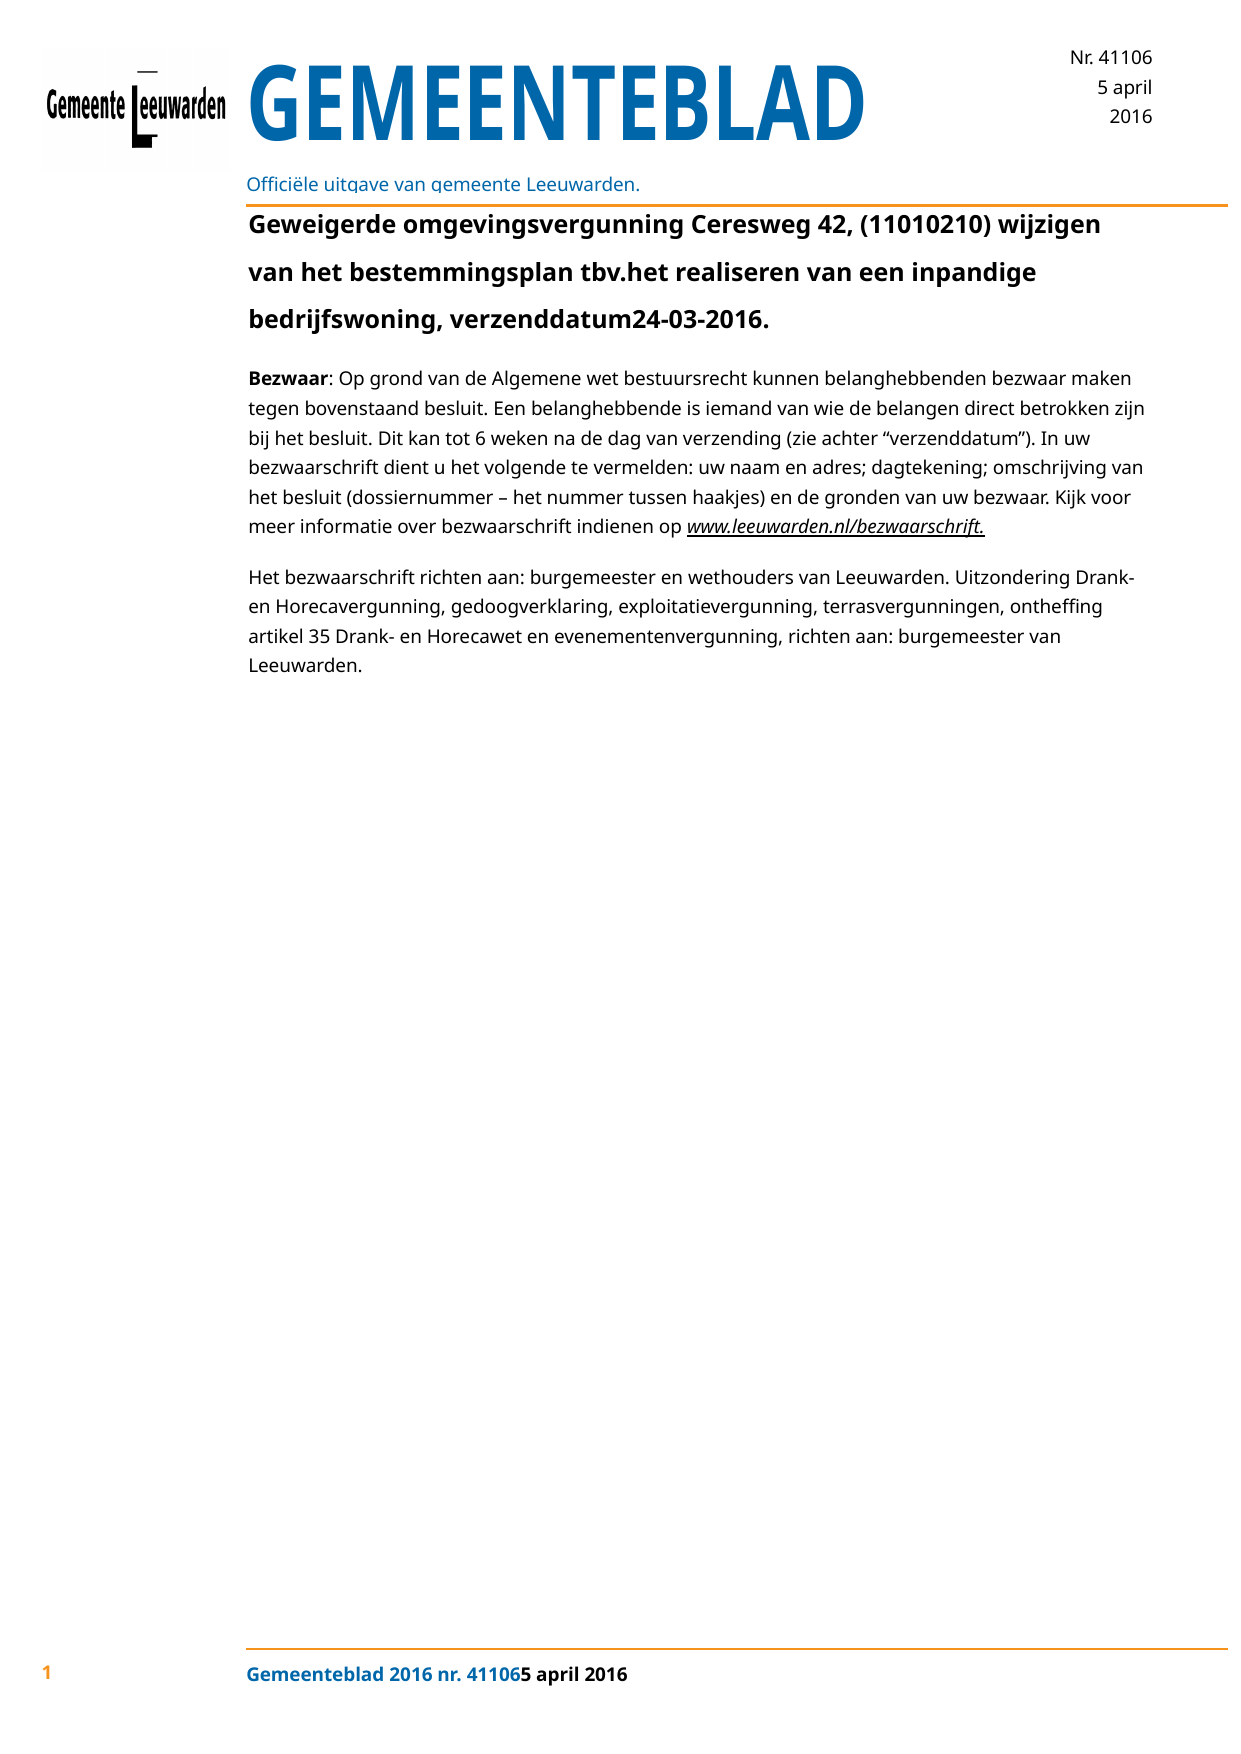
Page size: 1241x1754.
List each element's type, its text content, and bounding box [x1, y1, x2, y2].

text Het bezwaarschrift richten aan: burgemeester en wethouders van Leeuwarden. Uitzondering Drank- en Horecavergunning, gedoogverklaring, exploitatievergunning, terrasvergunningen, ontheffing artikel 35 Drank- en Horecawet en evenementenvergunning, richten aan: burgemeester van Leeuwarden. [248, 564, 1152, 678]
text Bezwaar: Op grond van de Algemene wet bestuursrecht kunnen belanghebbenden bezwaar maken tegen bovenstaand besluit. Een belanghebbende is iemand van wie de belangen direct betrokken zijn bij het besluit. Dit kan tot 6 weken na de dag van verzending (zie achter “verzenddatum”). In uw bezwaarschrift dient u het volgende te vermelden: uw naam en adres; dagtekening; omschrijving van het besluit (dossiernummer – het nummer tussen haakjes) en de gronden van uw bezwaar. Kijk voor meer informatie over bezwaarschrift indienen op www.leeuwarden.nl/bezwaarschrift. [248, 366, 1152, 539]
picture [41, 47, 231, 172]
text Geweigerde omgevingsvergunning Ceresweg 42, (11010210) wijzigen van het bestemmingsplan tbv.het realiseren van een inpandige bedrijfswoning, verzenddatum24-03-2016. [248, 207, 1152, 336]
